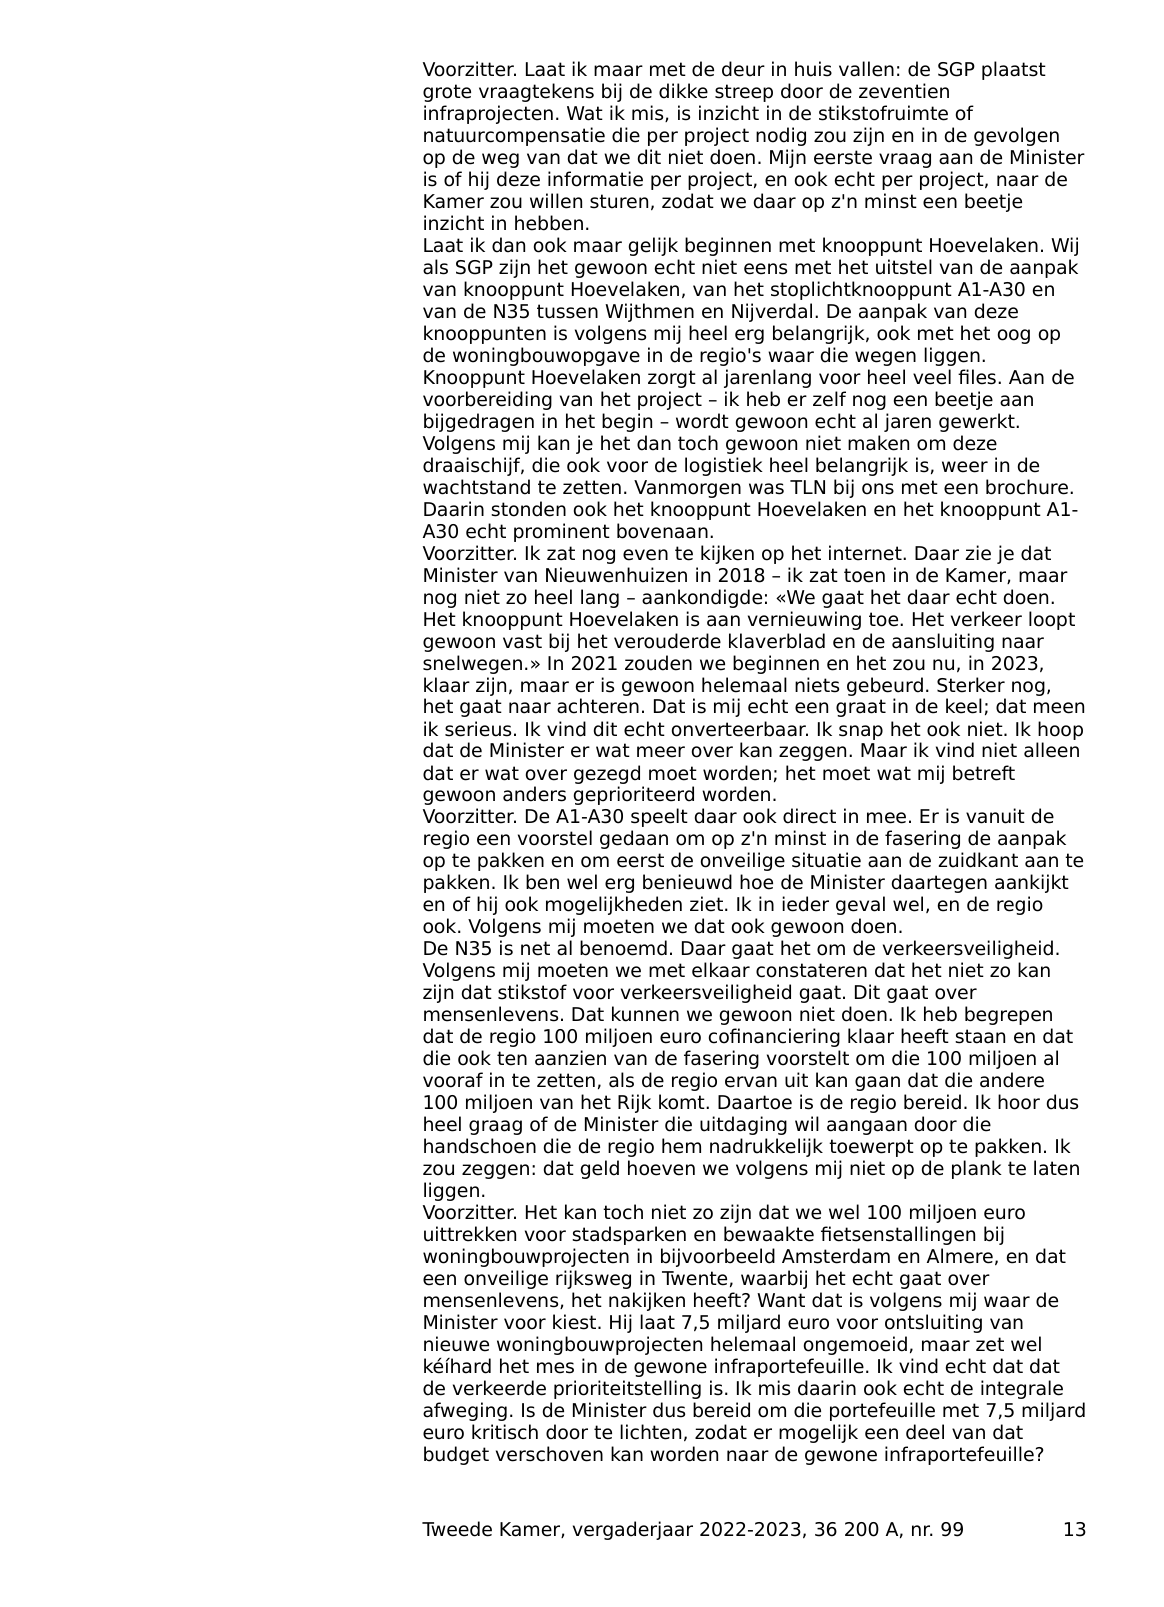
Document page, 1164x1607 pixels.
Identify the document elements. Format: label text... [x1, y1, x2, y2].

text Voorzitter. De A1-A30 speelt daar ook direct in mee. Er is vanuit de regio een voorstel gedaan om op z'n minst in de fasering de aanpak op te pakken en om eerst de onveilige situatie aan de zuidkant aan te pakken. Ik ben wel erg benieuwd hoe de Minister daartegen aankijkt en of hij ook mogelijkheden ziet. Ik in ieder geval wel, en de regio ook. Volgens mij moeten we dat ook gewoon doen. [422, 806, 1087, 938]
text Laat ik dan ook maar gelijk beginnen met knooppunt Hoevelaken. Wij als SGP zijn het gewoon echt niet eens met het uitstel van de aanpak van knooppunt Hoevelaken, van het stoplichtknooppunt A1-A30 en van de N35 tussen Wijthmen en Nijverdal. De aanpak van deze knooppunten is volgens mij heel erg belangrijk, ook met het oog op de woningbouwopgave in de regio's waar die wegen liggen. Knooppunt Hoevelaken zorgt al jarenlang voor heel veel files. Aan de voorbereiding van het project – ik heb er zelf nog een beetje aan bijgedragen in het begin – wordt gewoon echt al jaren gewerkt. Volgens mij kan je het dan toch gewoon niet maken om deze draaischijf, die ook voor de logistiek heel belangrijk is, weer in de wachtstand te zetten. Vanmorgen was TLN bij ons met een brochure. Daarin stonden ook het knooppunt Hoevelaken en het knooppunt A1-A30 echt prominent bovenaan. [422, 235, 1087, 543]
text Voorzitter. Het kan toch niet zo zijn dat we wel 100 miljoen euro uittrekken voor stadsparken en bewaakte fietsenstallingen bij woningbouwprojecten in bijvoorbeeld Amsterdam en Almere, en dat een onveilige rijksweg in Twente, waarbij het echt gaat over mensenlevens, het nakijken heeft? Want dat is volgens mij waar de Minister voor kiest. Hij laat 7,5 miljard euro voor ontsluiting van nieuwe woningbouwprojecten helemaal ongemoeid, maar zet wel kéíhard het mes in de gewone infraportefeuille. Ik vind echt dat dat de verkeerde prioriteitstelling is. Ik mis daarin ook echt de integrale afweging. Is de Minister dus bereid om die portefeuille met 7,5 miljard euro kritisch door te lichten, zodat er mogelijk een deel van dat budget verschoven kan worden naar de gewone infraportefeuille? [422, 1202, 1087, 1466]
text Voorzitter. Ik zat nog even te kijken op het internet. Daar zie je dat Minister van Nieuwenhuizen in 2018 – ik zat toen in de Kamer, maar nog niet zo heel lang – aankondigde: «We gaat het daar echt doen. Het knooppunt Hoevelaken is aan vernieuwing toe. Het verkeer loopt gewoon vast bij het verouderde klaverblad en de aansluiting naar snelwegen.» In 2021 zouden we beginnen en het zou nu, in 2023, klaar zijn, maar er is gewoon helemaal niets gebeurd. Sterker nog, het gaat naar achteren. Dat is mij echt een graat in de keel; dat meen ik serieus. Ik vind dit echt onverteerbaar. Ik snap het ook niet. Ik hoop dat de Minister er wat meer over kan zeggen. Maar ik vind niet alleen dat er wat over gezegd moet worden; het moet wat mij betreft gewoon anders geprioriteerd worden. [422, 543, 1087, 806]
text Voorzitter. Laat ik maar met de deur in huis vallen: de SGP plaatst grote vraagtekens bij de dikke streep door de zeventien infraprojecten. Wat ik mis, is inzicht in de stikstofruimte of natuurcompensatie die per project nodig zou zijn en in de gevolgen op de weg van dat we dit niet doen. Mijn eerste vraag aan de Minister is of hij deze informatie per project, en ook echt per project, naar de Kamer zou willen sturen, zodat we daar op z'n minst een beetje inzicht in hebben. [422, 59, 1087, 235]
text De N35 is net al benoemd. Daar gaat het om de verkeersveiligheid. Volgens mij moeten we met elkaar constateren dat het niet zo kan zijn dat stikstof voor verkeersveiligheid gaat. Dit gaat over mensenlevens. Dat kunnen we gewoon niet doen. Ik heb begrepen dat de regio 100 miljoen euro cofinanciering klaar heeft staan en dat die ook ten aanzien van de fasering voorstelt om die 100 miljoen al vooraf in te zetten, als de regio ervan uit kan gaan dat die andere 100 miljoen van het Rijk komt. Daartoe is de regio bereid. Ik hoor dus heel graag of de Minister die uitdaging wil aangaan door die handschoen die de regio hem nadrukkelijk toewerpt op te pakken. Ik zou zeggen: dat geld hoeven we volgens mij niet op de plank te laten liggen. [422, 938, 1087, 1202]
